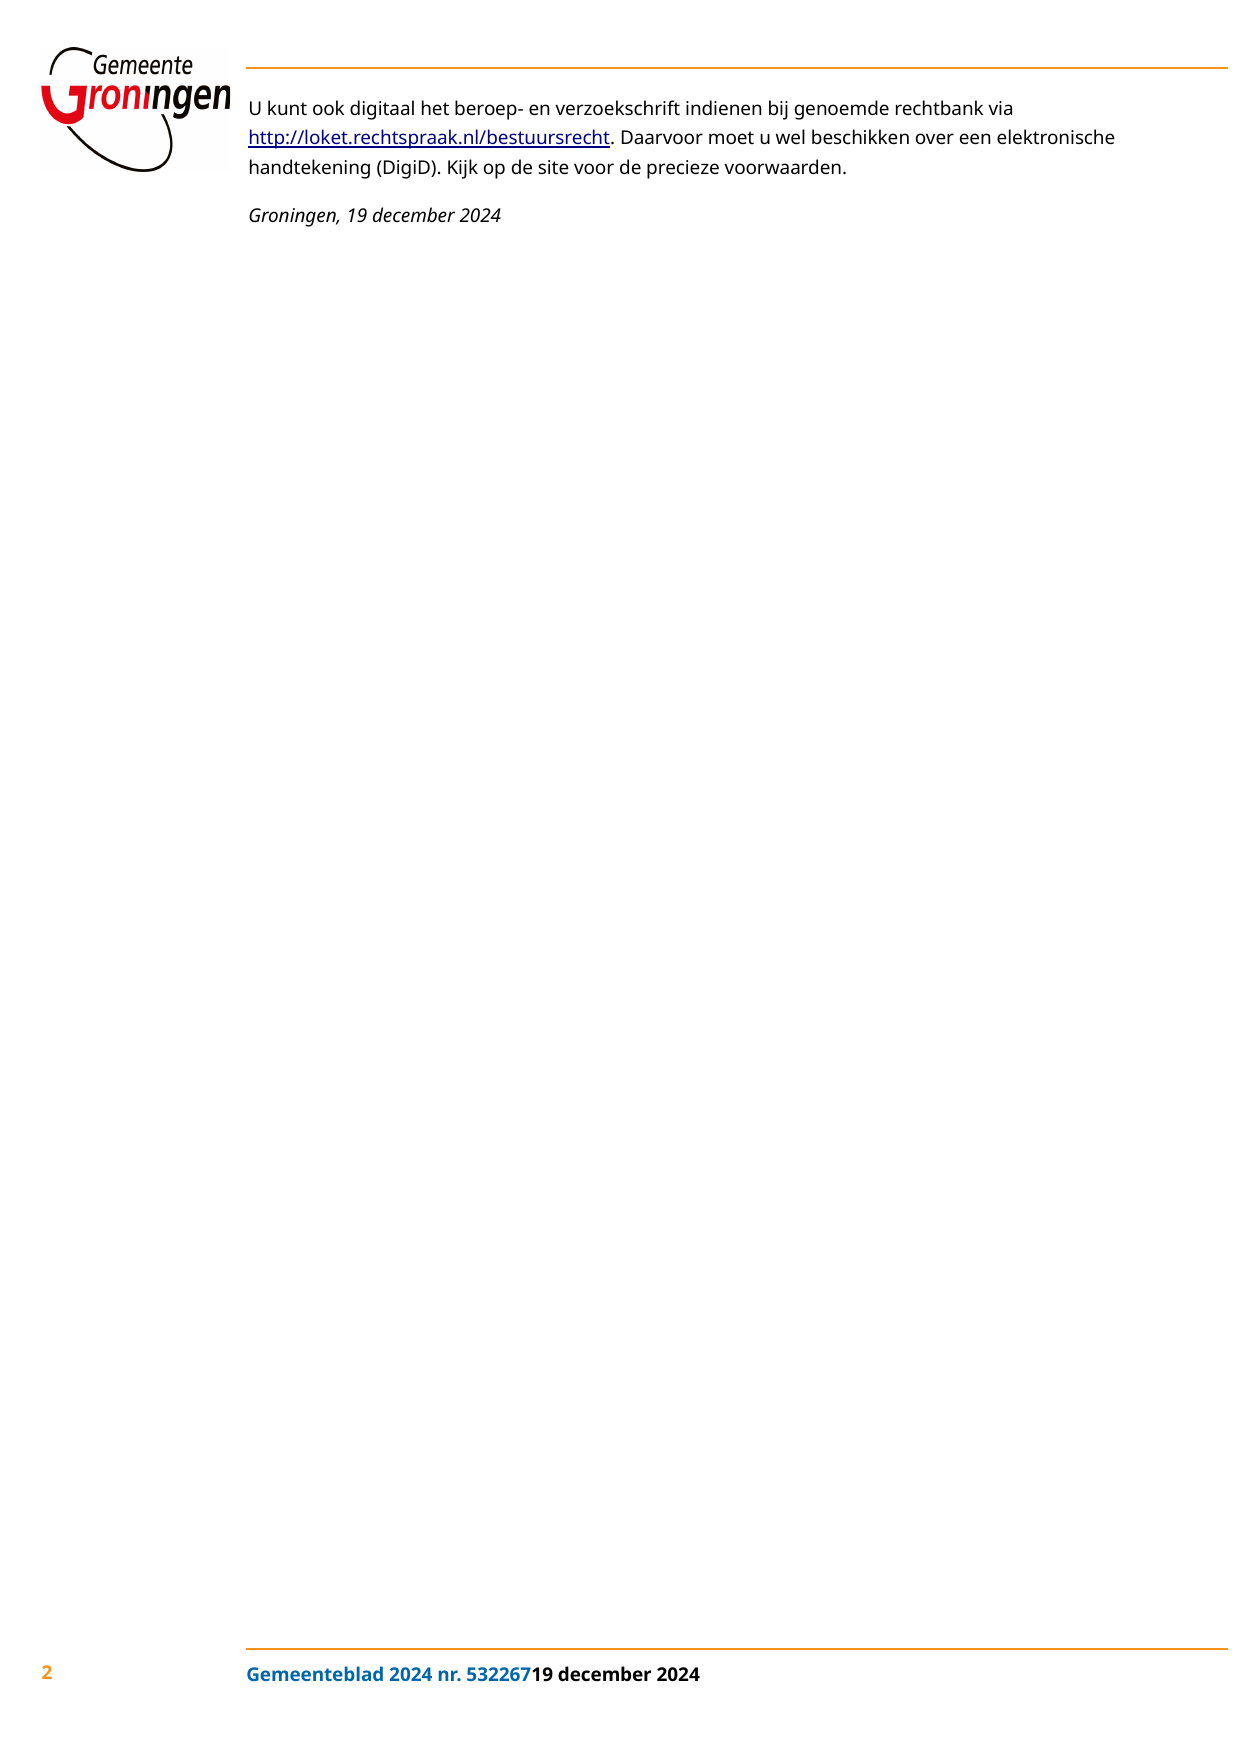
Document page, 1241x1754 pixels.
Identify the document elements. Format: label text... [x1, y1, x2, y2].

picture [41, 47, 231, 172]
text U kunt ook digitaal het beroep- en verzoekschrift indienen bij genoemde rechtbank via http://loket.rechtspraak.nl/bestuursrecht. Daarvoor moet u wel beschikken over een elektronische handtekening (DigiD). Kijk op de site voor de precieze voorwaarden. [248, 95, 1152, 180]
text Groningen, 19 december 2024 [248, 202, 1152, 227]
